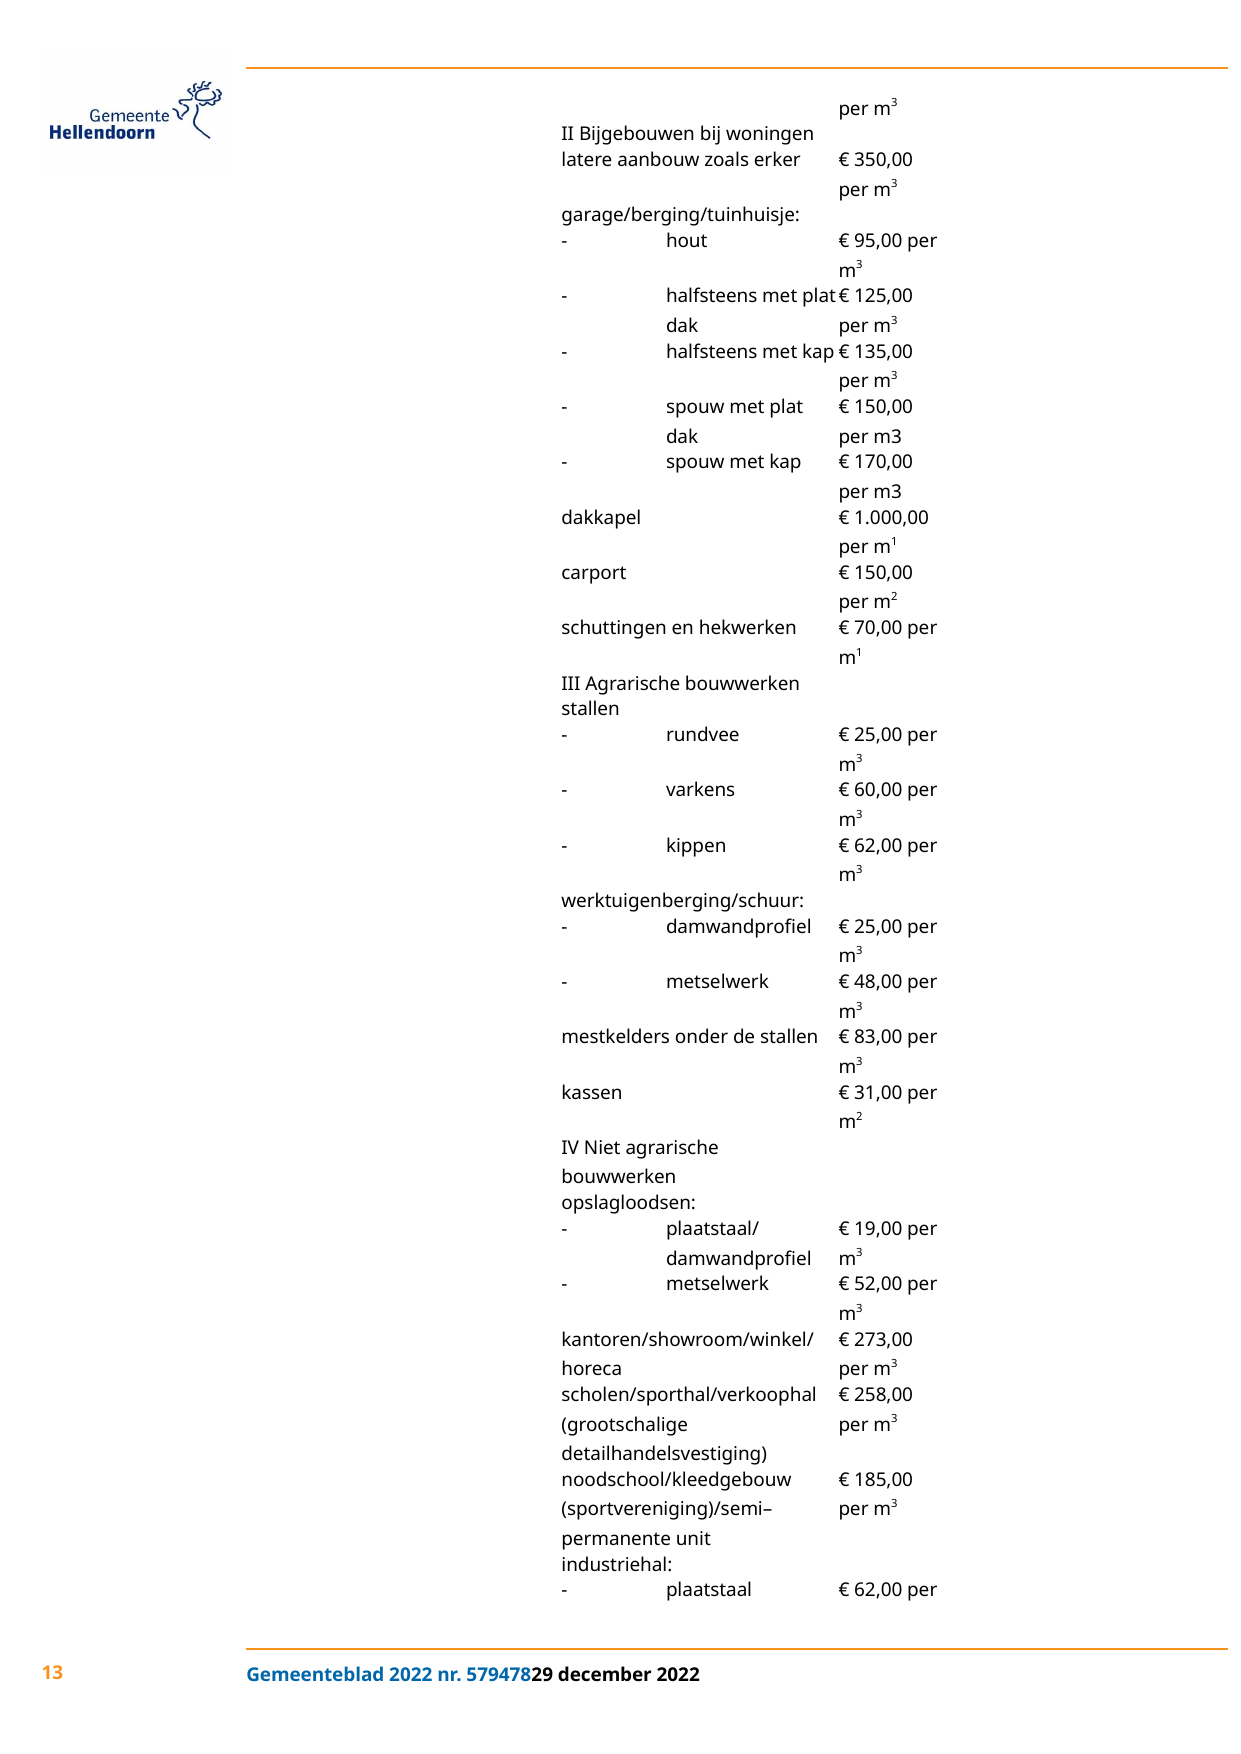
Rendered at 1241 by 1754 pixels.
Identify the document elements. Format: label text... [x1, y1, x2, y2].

table_cell [943, 202, 1047, 227]
table_cell € 350,00 per m3 [838, 146, 943, 202]
table_cell [1047, 696, 1152, 721]
table_cell [943, 338, 1047, 393]
table_cell - [561, 1271, 666, 1326]
table_cell [1047, 504, 1152, 559]
table_cell [353, 1551, 561, 1577]
table_cell [1047, 1551, 1152, 1577]
table_cell € 170,00 per m3 [838, 449, 943, 504]
table_cell hout [666, 227, 838, 283]
table_cell [943, 670, 1047, 696]
table_cell [248, 202, 352, 227]
table_cell damwandprofiel [666, 913, 838, 968]
table_cell - [561, 1215, 666, 1271]
table_cell € 258,00 per m3 [838, 1381, 943, 1466]
table_cell € 31,00 per m2 [838, 1079, 943, 1134]
table_cell [943, 559, 1047, 614]
table_cell [838, 121, 943, 146]
table_cell [943, 1079, 1047, 1134]
table_cell [353, 227, 561, 283]
table_cell [1047, 95, 1152, 121]
table_cell [1047, 283, 1152, 338]
table_cell [353, 449, 561, 504]
table_cell [1047, 393, 1152, 448]
table_cell spouw met kap [666, 449, 838, 504]
table_cell [943, 1024, 1047, 1079]
table_cell [248, 670, 352, 696]
table_cell - [561, 832, 666, 887]
table_cell [943, 95, 1047, 121]
table_cell [353, 1024, 561, 1079]
table_cell [353, 1466, 561, 1551]
table_cell kassen [561, 1079, 838, 1134]
table_cell [248, 1326, 352, 1381]
table_cell [353, 1134, 561, 1189]
table_cell - [561, 913, 666, 968]
table_cell [943, 227, 1047, 283]
table_cell [1047, 1466, 1152, 1551]
table_cell [248, 1577, 352, 1602]
table_cell [353, 777, 561, 832]
table_cell [353, 393, 561, 448]
table_cell - [561, 1577, 666, 1602]
table_cell [838, 1551, 943, 1577]
table_cell [943, 968, 1047, 1023]
table_cell - [561, 283, 666, 338]
table_cell mestkelders onder de stallen [561, 1024, 838, 1079]
table_cell - [561, 449, 666, 504]
table_cell [1047, 913, 1152, 968]
table_cell € 150,00 per m3 [838, 393, 943, 448]
table_cell per m3 [838, 95, 943, 121]
table_cell [943, 1190, 1047, 1215]
table_cell [1047, 968, 1152, 1023]
table_cell [838, 1134, 943, 1189]
table_cell € 25,00 per m3 [838, 913, 943, 968]
table_cell [1047, 1079, 1152, 1134]
table_cell werktuigenberging/schuur: [561, 887, 838, 913]
table_cell [1047, 227, 1152, 283]
table_cell [943, 1466, 1047, 1551]
table_cell [353, 615, 561, 670]
table_cell € 48,00 per m3 [838, 968, 943, 1023]
table_cell [353, 913, 561, 968]
table_cell [353, 146, 561, 202]
table_cell [943, 721, 1047, 777]
picture [41, 47, 231, 172]
table_cell kippen [666, 832, 838, 887]
table_cell [943, 696, 1047, 721]
table_cell metselwerk [666, 1271, 838, 1326]
table_cell - [561, 227, 666, 283]
table_cell € 135,00 per m3 [838, 338, 943, 393]
table_cell € 52,00 per m3 [838, 1271, 943, 1326]
table_cell [943, 777, 1047, 832]
table_cell [248, 832, 352, 887]
table_cell [1047, 202, 1152, 227]
table_cell [943, 1271, 1047, 1326]
table_cell € 95,00 per m3 [838, 227, 943, 283]
table_cell stallen [561, 696, 838, 721]
table_cell [248, 95, 352, 121]
table_cell [248, 887, 352, 913]
table_cell [943, 1134, 1047, 1189]
table_cell plaatstaal [666, 1577, 838, 1602]
table_cell [1047, 559, 1152, 614]
table_cell [838, 1190, 943, 1215]
table_cell [1047, 1271, 1152, 1326]
table_cell [248, 1134, 352, 1189]
table_cell [353, 696, 561, 721]
table_cell € 273,00 per m3 [838, 1326, 943, 1381]
table_cell IV Niet agrarische bouwwerken [561, 1134, 838, 1189]
table_cell € 25,00 per m3 [838, 721, 943, 777]
table_cell halfsteens met plat dak [666, 283, 838, 338]
table_cell [1047, 777, 1152, 832]
table_cell [943, 1577, 1047, 1602]
table_cell [838, 202, 943, 227]
table_cell [943, 1381, 1047, 1466]
table_cell [353, 95, 561, 121]
table_cell [248, 1466, 352, 1551]
table_cell [1047, 1381, 1152, 1466]
table_cell latere aanbouw zoals erker [561, 146, 838, 202]
table_cell [353, 1271, 561, 1326]
table_cell € 83,00 per m3 [838, 1024, 943, 1079]
table_cell schuttingen en hekwerken [561, 615, 838, 670]
table_cell [248, 777, 352, 832]
table_cell [943, 1326, 1047, 1381]
table_cell [248, 968, 352, 1023]
table_cell [838, 670, 943, 696]
table_cell [1047, 1024, 1152, 1079]
table_cell € 19,00 per m3 [838, 1215, 943, 1271]
table_cell [248, 504, 352, 559]
table_cell [1047, 449, 1152, 504]
table_cell [353, 887, 561, 913]
table_cell [353, 1079, 561, 1134]
table_cell [561, 95, 838, 121]
table_cell - [561, 721, 666, 777]
table_cell [943, 1215, 1047, 1271]
table_cell [353, 721, 561, 777]
table_cell [248, 1271, 352, 1326]
table_cell [248, 615, 352, 670]
table_cell [838, 887, 943, 913]
table_cell [943, 504, 1047, 559]
table_cell [248, 1024, 352, 1079]
table_cell [838, 696, 943, 721]
table_cell [1047, 146, 1152, 202]
table_cell [353, 968, 561, 1023]
table_cell spouw met plat dak [666, 393, 838, 448]
table_cell [943, 146, 1047, 202]
table_cell [248, 721, 352, 777]
table_cell [353, 1577, 561, 1602]
table_cell [943, 832, 1047, 887]
table_cell [943, 1551, 1047, 1577]
table_cell € 62,00 per m3 [838, 832, 943, 887]
table_cell [1047, 615, 1152, 670]
table_cell kantoren/showroom/winkel/horeca [561, 1326, 838, 1381]
table_cell III Agrarische bouwwerken [561, 670, 838, 696]
table_cell [248, 121, 352, 146]
table_cell [353, 670, 561, 696]
table_cell opslagloodsen: [561, 1190, 838, 1215]
table_cell [943, 615, 1047, 670]
table_cell dakkapel [561, 504, 838, 559]
table_cell € 1.000,00 per m1 [838, 504, 943, 559]
table_cell [1047, 721, 1152, 777]
table_cell [248, 146, 352, 202]
table_cell [1047, 832, 1152, 887]
table_cell [943, 121, 1047, 146]
table_cell [353, 559, 561, 614]
table_cell [353, 338, 561, 393]
table_cell [1047, 1326, 1152, 1381]
table_cell [353, 832, 561, 887]
table_cell [943, 393, 1047, 448]
table_cell € 185,00 per m3 [838, 1466, 943, 1551]
table_cell [248, 913, 352, 968]
table_cell metselwerk [666, 968, 838, 1023]
table_cell € 62,00 per [838, 1577, 943, 1602]
table_cell - [561, 968, 666, 1023]
table_cell [1047, 1190, 1152, 1215]
table_cell [248, 1551, 352, 1577]
table_cell rundvee [666, 721, 838, 777]
table_cell [353, 202, 561, 227]
table_cell halfsteens met kap [666, 338, 838, 393]
table_cell [353, 1326, 561, 1381]
table_cell - [561, 393, 666, 448]
table_cell [1047, 670, 1152, 696]
table_cell [248, 393, 352, 448]
table_cell [248, 1215, 352, 1271]
table_cell - [561, 338, 666, 393]
table_cell [248, 559, 352, 614]
table_cell [943, 887, 1047, 913]
table_cell [1047, 1577, 1152, 1602]
table_cell carport [561, 559, 838, 614]
table_cell [248, 1079, 352, 1134]
table_cell [353, 283, 561, 338]
table_cell [353, 121, 561, 146]
table_cell [1047, 887, 1152, 913]
table_cell varkens [666, 777, 838, 832]
table_cell [353, 504, 561, 559]
table_cell [943, 283, 1047, 338]
table_cell [248, 227, 352, 283]
table_cell II Bijgebouwen bij woningen [561, 121, 838, 146]
table_cell [943, 913, 1047, 968]
table_cell [248, 1381, 352, 1466]
table_cell [353, 1215, 561, 1271]
table_cell industriehal: [561, 1551, 838, 1577]
table_cell [248, 449, 352, 504]
table_cell [943, 449, 1047, 504]
table_cell plaatstaal/damwandprofiel [666, 1215, 838, 1271]
table_cell [248, 283, 352, 338]
table_cell € 150,00 per m2 [838, 559, 943, 614]
table_cell [353, 1381, 561, 1466]
table_cell [248, 338, 352, 393]
table_cell scholen/sporthal/verkoophal (grootschalige detailhandelsvestiging) [561, 1381, 838, 1466]
table_cell [1047, 121, 1152, 146]
table_cell [248, 696, 352, 721]
table_cell [1047, 338, 1152, 393]
table_cell noodschool/kleedgebouw (sportvereniging)/semi–permanente unit [561, 1466, 838, 1551]
table_cell - [561, 777, 666, 832]
table_cell € 70,00 per m1 [838, 615, 943, 670]
table_cell € 125,00 per m3 [838, 283, 943, 338]
table_cell [1047, 1215, 1152, 1271]
table_cell garage/berging/tuinhuisje: [561, 202, 838, 227]
table_cell [248, 1190, 352, 1215]
table_cell [1047, 1134, 1152, 1189]
table_cell [353, 1190, 561, 1215]
table_cell € 60,00 per m3 [838, 777, 943, 832]
